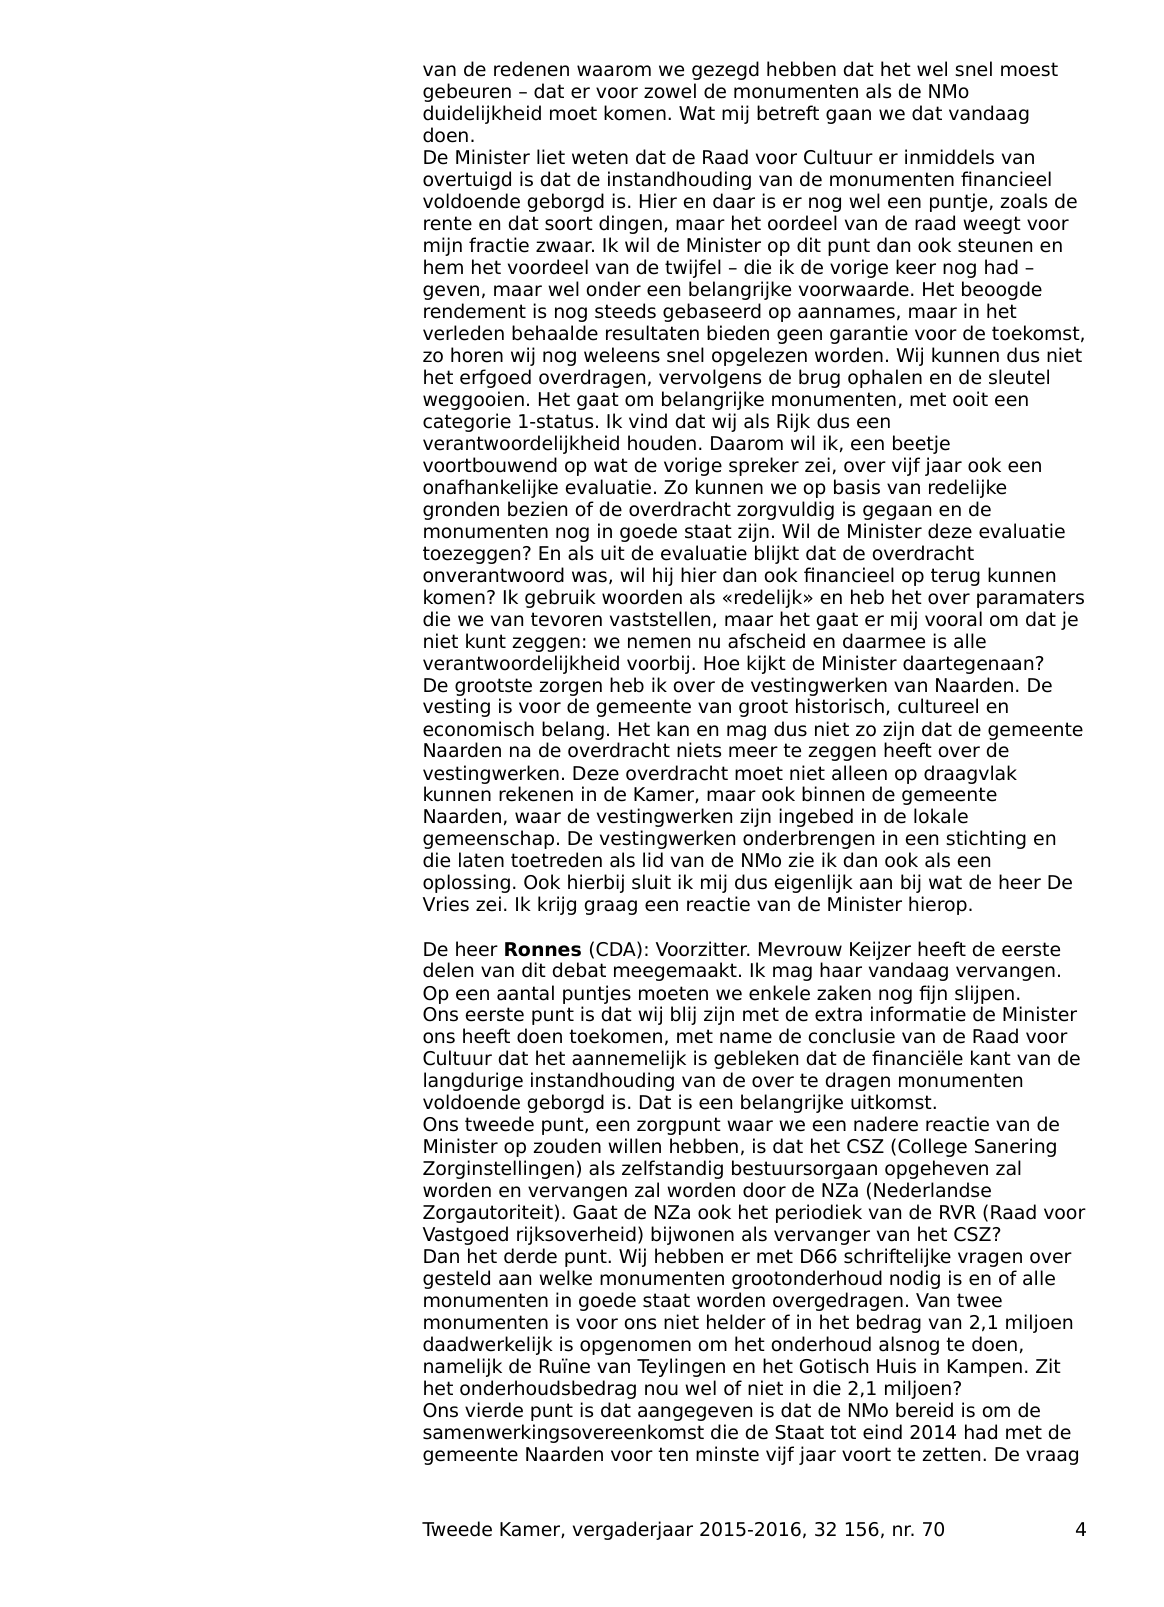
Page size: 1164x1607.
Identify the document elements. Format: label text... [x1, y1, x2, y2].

text De grootste zorgen heb ik over de vestingwerken van Naarden. De vesting is voor de gemeente van groot historisch, cultureel en economisch belang. Het kan en mag dus niet zo zijn dat de gemeente Naarden na de overdracht niets meer te zeggen heeft over de vestingwerken. Deze overdracht moet niet alleen op draagvlak kunnen rekenen in de Kamer, maar ook binnen de gemeente Naarden, waar de vestingwerken zijn ingebed in de lokale gemeenschap. De vestingwerken onderbrengen in een stichting en die laten toetreden als lid van de NMo zie ik dan ook als een oplossing. Ook hierbij sluit ik mij dus eigenlijk aan bij wat de heer De Vries zei. Ik krijg graag een reactie van de Minister hierop. [422, 674, 1087, 916]
text Ons eerste punt is dat wij blij zijn met de extra informatie de Minister ons heeft doen toekomen, met name de conclusie van de Raad voor Cultuur dat het aannemelijk is gebleken dat de financiële kant van de langdurige instandhouding van de over te dragen monumenten voldoende geborgd is. Dat is een belangrijke uitkomst. [422, 1004, 1087, 1114]
text Dan het derde punt. Wij hebben er met D66 schriftelijke vragen over gesteld aan welke monumenten grootonderhoud nodig is en of alle monumenten in goede staat worden overgedragen. Van twee monumenten is voor ons niet helder of in het bedrag van 2,1 miljoen daadwerkelijk is opgenomen om het onderhoud alsnog te doen, namelijk de Ruïne van Teylingen en het Gotisch Huis in Kampen. Zit het onderhoudsbedrag nou wel of niet in die 2,1 miljoen? [422, 1246, 1087, 1400]
text Ons tweede punt, een zorgpunt waar we een nadere reactie van de Minister op zouden willen hebben, is dat het CSZ (College Sanering Zorginstellingen) als zelfstandig bestuursorgaan opgeheven zal worden en vervangen zal worden door de NZa (Nederlandse Zorgautoriteit). Gaat de NZa ook het periodiek van de RVR (Raad voor Vastgoed rijksoverheid) bijwonen als vervanger van het CSZ? [422, 1114, 1087, 1246]
text Ons vierde punt is dat aangegeven is dat de NMo bereid is om de samenwerkingsovereenkomst die de Staat tot eind 2014 had met de gemeente Naarden voor ten minste vijf jaar voort te zetten. De vraag [422, 1400, 1087, 1466]
text De heer Ronnes (CDA): Voorzitter. Mevrouw Keijzer heeft de eerste delen van dit debat meegemaakt. Ik mag haar vandaag vervangen. Op een aantal puntjes moeten we enkele zaken nog fijn slijpen. [422, 938, 1087, 1004]
text De Minister liet weten dat de Raad voor Cultuur er inmiddels van overtuigd is dat de instandhouding van de monumenten financieel voldoende geborgd is. Hier en daar is er nog wel een puntje, zoals de rente en dat soort dingen, maar het oordeel van de raad weegt voor mijn fractie zwaar. Ik wil de Minister op dit punt dan ook steunen en hem het voordeel van de twijfel – die ik de vorige keer nog had – geven, maar wel onder een belangrijke voorwaarde. Het beoogde rendement is nog steeds gebaseerd op aannames, maar in het verleden behaalde resultaten bieden geen garantie voor de toekomst, zo horen wij nog weleens snel opgelezen worden. Wij kunnen dus niet het erfgoed overdragen, vervolgens de brug ophalen en de sleutel weggooien. Het gaat om belangrijke monumenten, met ooit een categorie 1-status. Ik vind dat wij als Rijk dus een verantwoordelijkheid houden. Daarom wil ik, een beetje voortbouwend op wat de vorige spreker zei, over vijf jaar ook een onafhankelijke evaluatie. Zo kunnen we op basis van redelijke gronden bezien of de overdracht zorgvuldig is gegaan en de monumenten nog in goede staat zijn. Wil de Minister deze evaluatie toezeggen? En als uit de evaluatie blijkt dat de overdracht onverantwoord was, wil hij hier dan ook financieel op terug kunnen komen? Ik gebruik woorden als «redelijk» en heb het over paramaters die we van tevoren vaststellen, maar het gaat er mij vooral om dat je niet kunt zeggen: we nemen nu afscheid en daarmee is alle verantwoordelijkheid voorbij. Hoe kijkt de Minister daartegenaan? [422, 147, 1087, 674]
text van de redenen waarom we gezegd hebben dat het wel snel moest gebeuren – dat er voor zowel de monumenten als de NMo duidelijkheid moet komen. Wat mij betreft gaan we dat vandaag doen. [422, 59, 1087, 147]
